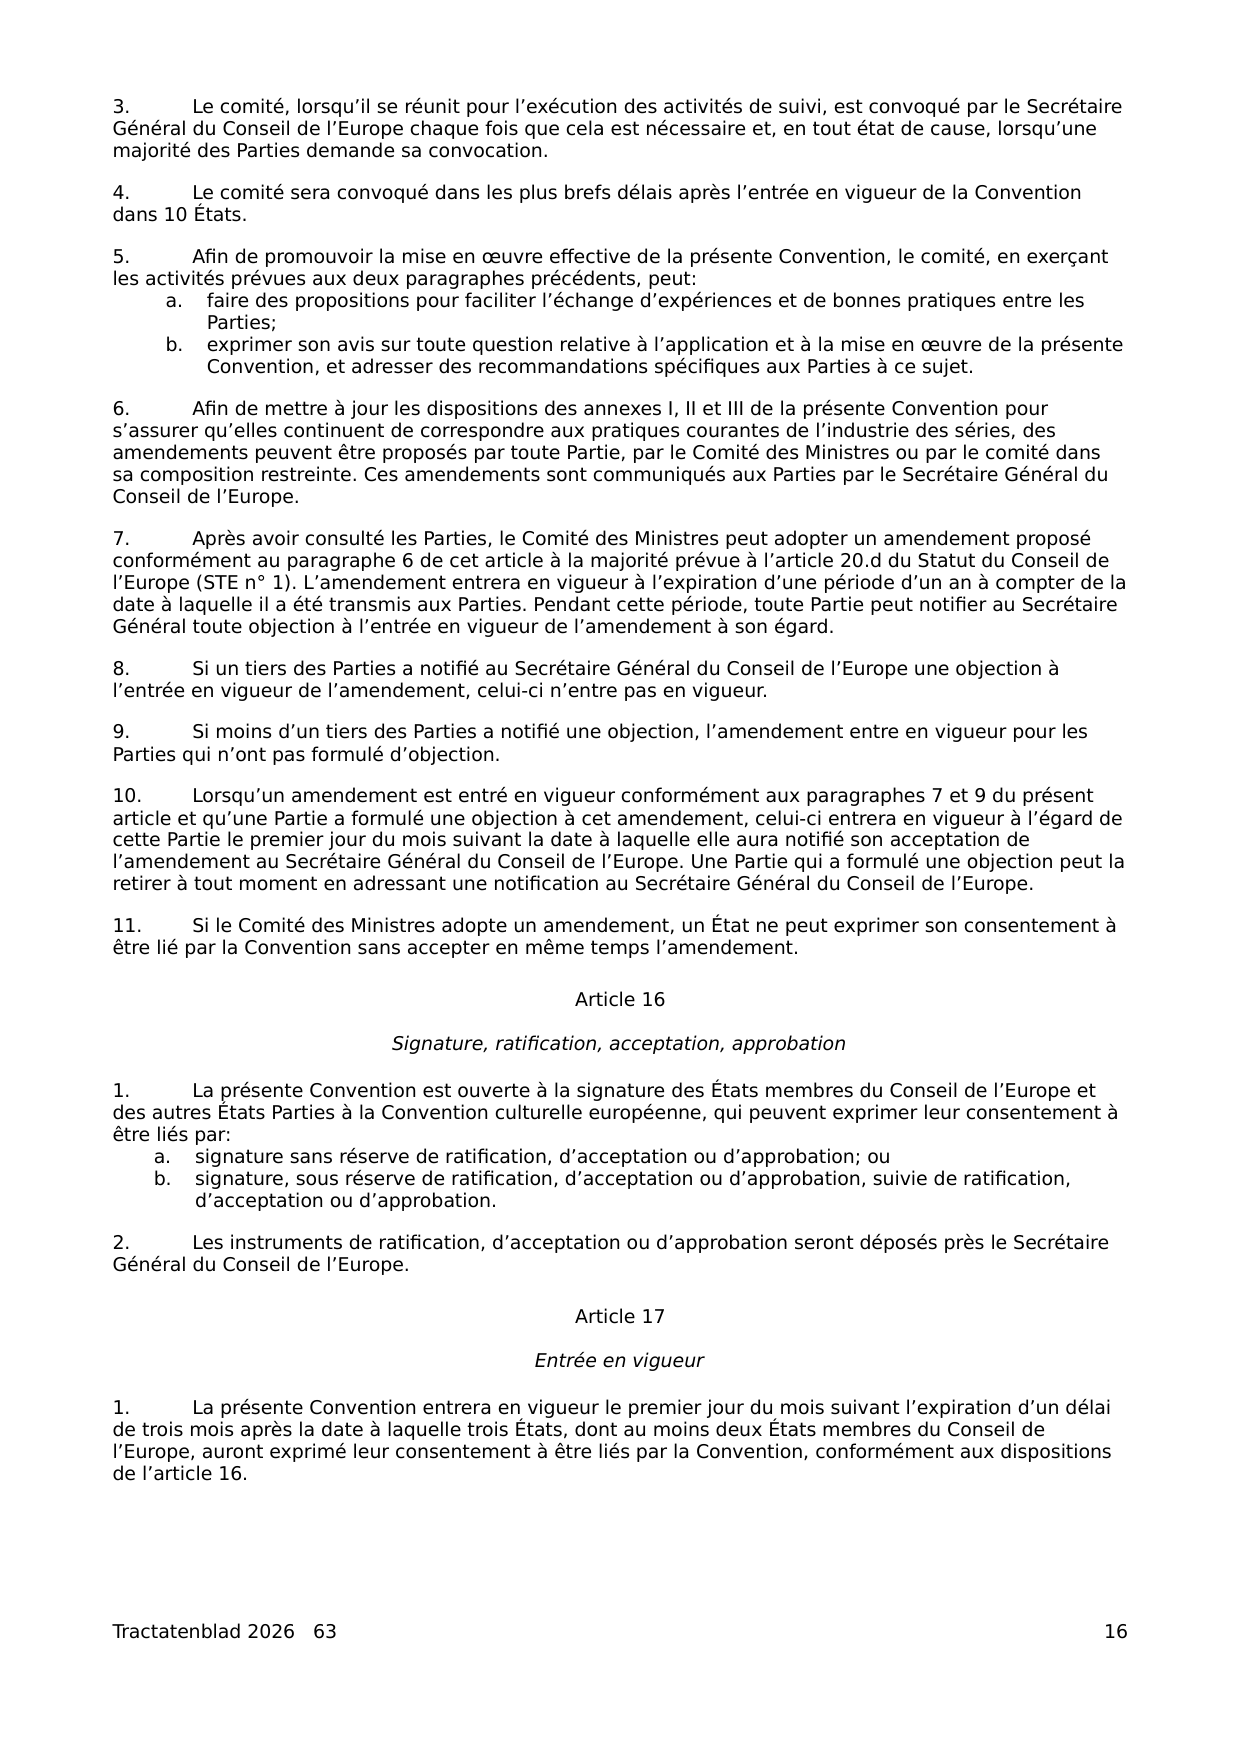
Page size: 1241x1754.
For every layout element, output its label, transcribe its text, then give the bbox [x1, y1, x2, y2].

text a. signature sans réserve de ratification, d’acceptation ou d’approbation; ou [153, 1146, 1128, 1168]
text b. exprimer son avis sur toute question relative à l’application et à la mise en œuvre de la présente Convention, et adresser des recommandations spécifiques aux Parties à ce sujet. [165, 334, 1128, 378]
text 8. Si un tiers des Parties a notifié au Secrétaire Général du Conseil de l’Europe une objection à l’entrée en vigueur de l’amendement, celui-ci n’entre pas en vigueur. [112, 657, 1128, 701]
text 4. Le comité sera convoqué dans les plus brefs délais après l’entrée en vigueur de la Convention dans 10 États. [112, 182, 1128, 226]
text 2. Les instruments de ratification, d’acceptation ou d’approbation seront déposés près le Secrétaire Général du Conseil de l’Europe. [112, 1232, 1128, 1276]
text 9. Si moins d’un tiers des Parties a notifié une objection, l’amendement entre en vigueur pour les Parties qui n’ont pas formulé d’objection. [112, 721, 1128, 765]
text 1. La présente Convention entrera en vigueur le premier jour du mois suivant l’expiration d’un délai de trois mois après la date à laquelle trois États, dont au moins deux États membres du Conseil de l’Europe, auront exprimé leur consentement à être liés par la Convention, conformément aux dispositions de l’article 16. [112, 1397, 1128, 1485]
text a. faire des propositions pour faciliter l’échange d’expériences et de bonnes pratiques entre les Parties; [165, 290, 1128, 334]
text 6. Afin de mettre à jour les dispositions des annexes I, II et III de la présente Convention pour s’assurer qu’elles continuent de correspondre aux pratiques courantes de l’industrie des séries, des amendements peuvent être proposés par toute Partie, par le Comité des Ministres ou par le comité dans sa composition restreinte. Ces amendements sont communiqués aux Parties par le Secrétaire Général du Conseil de l’Europe. [112, 398, 1128, 508]
text 3. Le comité, lorsqu’il se réunit pour l’exécution des activités de suivi, est convoqué par le Secrétaire Général du Conseil de l’Europe chaque fois que cela est nécessaire et, en tout état de cause, lorsqu’une majorité des Parties demande sa convocation. [112, 96, 1128, 162]
subtitle Article 16 Signature, ratification, acceptation, approbation [112, 989, 1128, 1055]
text 5. Afin de promouvoir la mise en œuvre effective de la présente Convention, le comité, en exerçant les activités prévues aux deux paragraphes précédents, peut: [112, 246, 1128, 290]
text 10. Lorsqu’un amendement est entré en vigueur conformément aux paragraphes 7 et 9 du présent article et qu’une Partie a formulé une objection à cet amendement, celui-ci entrera en vigueur à l’égard de cette Partie le premier jour du mois suivant la date à laquelle elle aura notifié son acceptation de l’amendement au Secrétaire Général du Conseil de l’Europe. Une Partie qui a formulé une objection peut la retirer à tout moment en adressant une notification au Secrétaire Général du Conseil de l’Europe. [112, 785, 1128, 895]
text 7. Après avoir consulté les Parties, le Comité des Ministres peut adopter un amendement proposé conformément au paragraphe 6 de cet article à la majorité prévue à l’article 20.d du Statut du Conseil de l’Europe (STE n° 1). L’amendement entrera en vigueur à l’expiration d’une période d’un an à compter de la date à laquelle il a été transmis aux Parties. Pendant cette période, toute Partie peut notifier au Secrétaire Général toute objection à l’entrée en vigueur de l’amendement à son égard. [112, 528, 1128, 637]
subtitle Article 17 Entrée en vigueur [112, 1306, 1128, 1372]
text 11. Si le Comité des Ministres adopte un amendement, un État ne peut exprimer son consentement à être lié par la Convention sans accepter en même temps l’amendement. [112, 915, 1128, 959]
text b. signature, sous réserve de ratification, d’acceptation ou d’approbation, suivie de ratification, d’acceptation ou d’approbation. [153, 1168, 1128, 1212]
text 1. La présente Convention est ouverte à la signature des États membres du Conseil de l’Europe et des autres États Parties à la Convention culturelle européenne, qui peuvent exprimer leur consentement à être liés par: [112, 1080, 1128, 1146]
